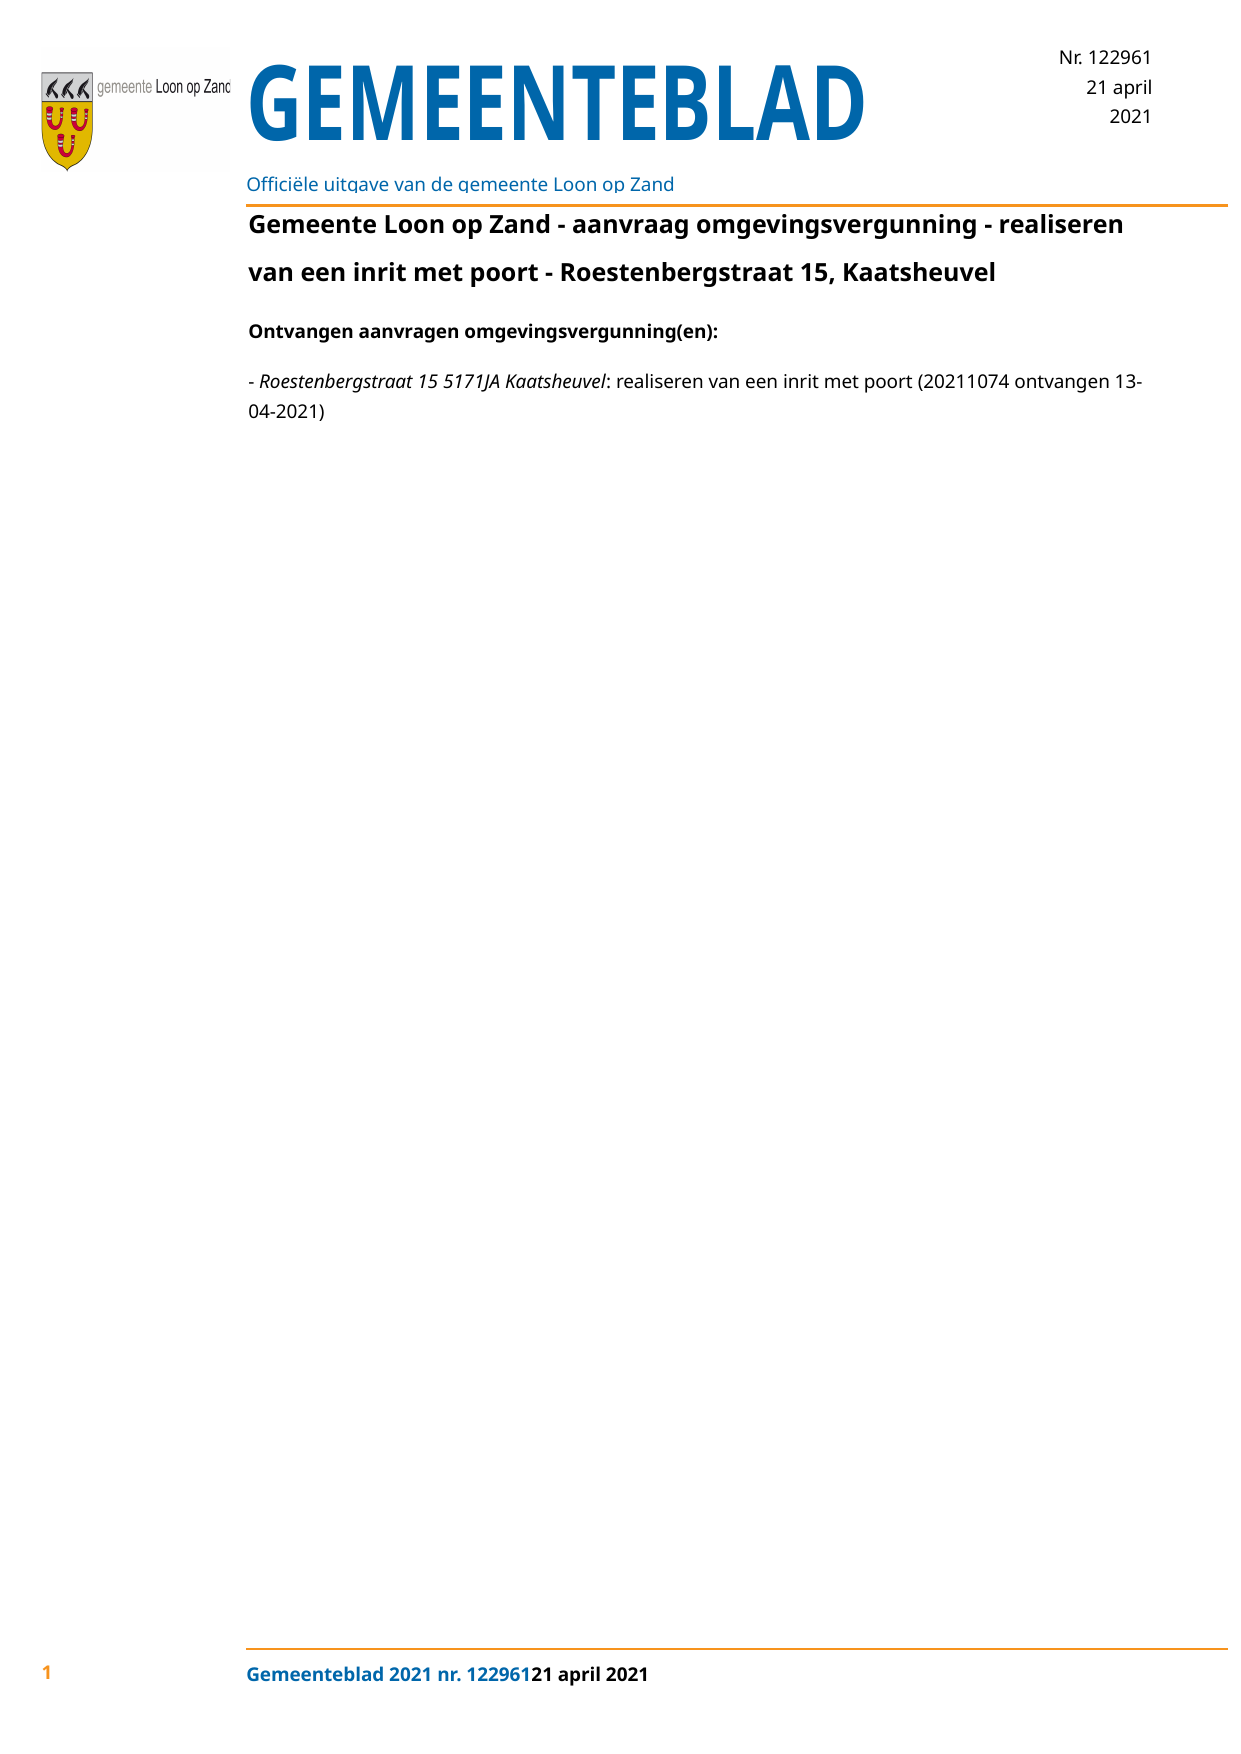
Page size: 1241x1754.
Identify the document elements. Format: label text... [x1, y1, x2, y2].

text - Roestenbergstraat 15 5171JA Kaatsheuvel: realiseren van een inrit met poort (20211074 ontvangen 13-04-2021) [248, 368, 1152, 424]
picture [41, 47, 231, 172]
text Ontvangen aanvragen omgevingsvergunning(en): [248, 318, 1152, 344]
text Gemeente Loon op Zand - aanvraag omgevingsvergunning - realiseren van een inrit met poort - Roestenbergstraat 15, Kaatsheuvel [248, 207, 1152, 288]
